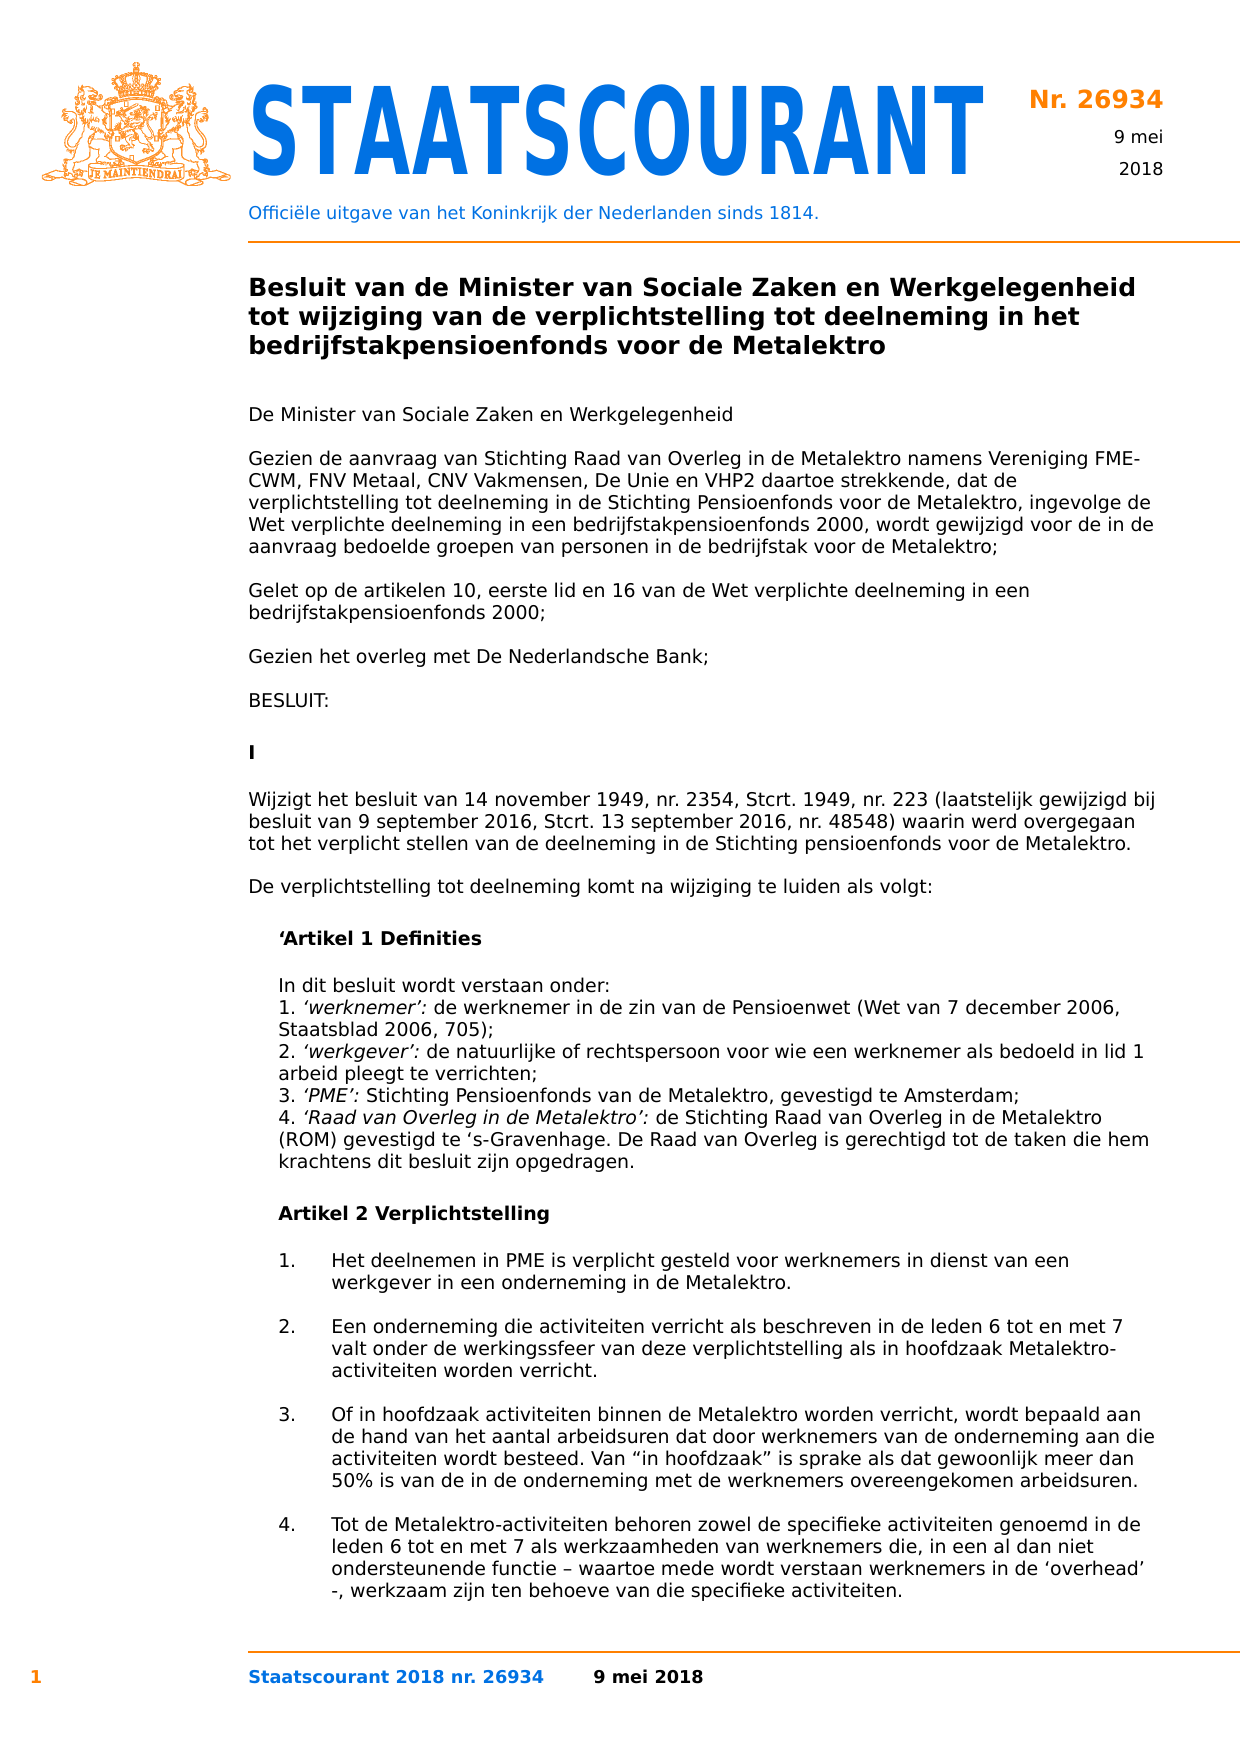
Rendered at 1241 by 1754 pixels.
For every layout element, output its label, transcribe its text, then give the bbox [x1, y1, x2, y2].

table_header STAATSCOURANT [248, 62, 998, 203]
text In dit besluit wordt verstaan onder: [278, 975, 1163, 997]
subtitle ‘Artikel 1 Definities [278, 928, 1163, 950]
text 4. Tot de Metalektro-activiteiten behoren zowel de specifieke activiteiten genoemd in de leden 6 tot en met 7 als werkzaamheden van werknemers die, in een al dan niet ondersteunende functie – waartoe mede wordt verstaan werknemers in de ‘overhead’ -, werkzaam zijn ten behoeve van die specifieke activiteiten. [278, 1513, 1163, 1601]
text 1. Het deelnemen in PME is verplicht gesteld voor werknemers in dienst van een werkgever in een onderneming in de Metalektro. [278, 1250, 1163, 1294]
text 1. ‘werknemer’: de werknemer in de zin van de Pensioenwet (Wet van 7 december 2006, Staatsblad 2006, 705); [278, 997, 1163, 1041]
picture [41, 62, 231, 186]
text 4. ‘Raad van Overleg in de Metalektro’: de Stichting Raad van Overleg in de Metalektro (ROM) gevestigd te ‘s-Gravenhage. De Raad van Overleg is gerechtigd tot de taken die hem krachtens dit besluit zijn opgedragen. [278, 1107, 1163, 1173]
text BESLUIT: [248, 689, 1163, 712]
table_header Nr. 26934 [998, 62, 1240, 121]
text De verplichtstelling tot deelneming komt na wijziging te luiden als volgt: [248, 876, 1163, 898]
text De Minister van Sociale Zaken en Werkgelegenheid [248, 404, 1163, 426]
table_cell 9 mei [998, 121, 1240, 153]
subtitle Besluit van de Minister van Sociale Zaken en Werkgelegenheid tot wijziging van de verplichtstelling tot deelneming in het bedrijfstakpensioenfonds voor de Metalektro [248, 273, 1163, 361]
table_header [25, 62, 248, 241]
table_cell Officiële uitgave van het Koninkrijk der Nederlanden sinds 1814. [248, 203, 1240, 241]
text 2. Een onderneming die activiteiten verricht als beschreven in de leden 6 tot en met 7 valt onder de werkingssfeer van deze verplichtstelling als in hoofdzaak Metalektro-activiteiten worden verricht. [278, 1316, 1163, 1382]
subtitle Artikel 2 Verplichtstelling [278, 1203, 1163, 1225]
text Gezien de aanvraag van Stichting Raad van Overleg in de Metalektro namens Vereniging FME-CWM, FNV Metaal, CNV Vakmensen, De Unie en VHP2 daartoe strekkende, dat de verplichtstelling tot deelneming in de Stichting Pensioenfonds voor de Metalektro, ingevolge de Wet verplichte deelneming in een bedrijfstakpensioenfonds 2000, wordt gewijzigd voor de in de aanvraag bedoelde groepen van personen in de bedrijfstak voor de Metalektro; [248, 448, 1163, 558]
text Gezien het overleg met De Nederlandsche Bank; [248, 646, 1163, 668]
text Gelet op de artikelen 10, eerste lid en 16 van de Wet verplichte deelneming in een bedrijfstakpensioenfonds 2000; [248, 580, 1163, 624]
table_cell 2018 [998, 153, 1240, 203]
text 3. ‘PME’: Stichting Pensioenfonds van de Metalektro, gevestigd te Amsterdam; [278, 1085, 1163, 1107]
text Wijzigt het besluit van 14 november 1949, nr. 2354, Stcrt. 1949, nr. 223 (laatstelijk gewijzigd bij besluit van 9 september 2016, Stcrt. 13 september 2016, nr. 48548) waarin werd overgegaan tot het verplicht stellen van de deelneming in de Stichting pensioenfonds voor de Metalektro. [248, 788, 1163, 854]
text 2. ‘werkgever’: de natuurlijke of rechtspersoon voor wie een werknemer als bedoeld in lid 1 arbeid pleegt te verrichten; [278, 1041, 1163, 1085]
text 3. Of in hoofdzaak activiteiten binnen de Metalektro worden verricht, wordt bepaald aan de hand van het aantal arbeidsuren dat door werknemers van de onderneming aan die activiteiten wordt besteed. Van “in hoofdzaak” is sprake als dat gewoonlijk meer dan 50% is van de in de onderneming met de werknemers overeengekomen arbeidsuren. [278, 1404, 1163, 1492]
subtitle I [248, 742, 1163, 763]
